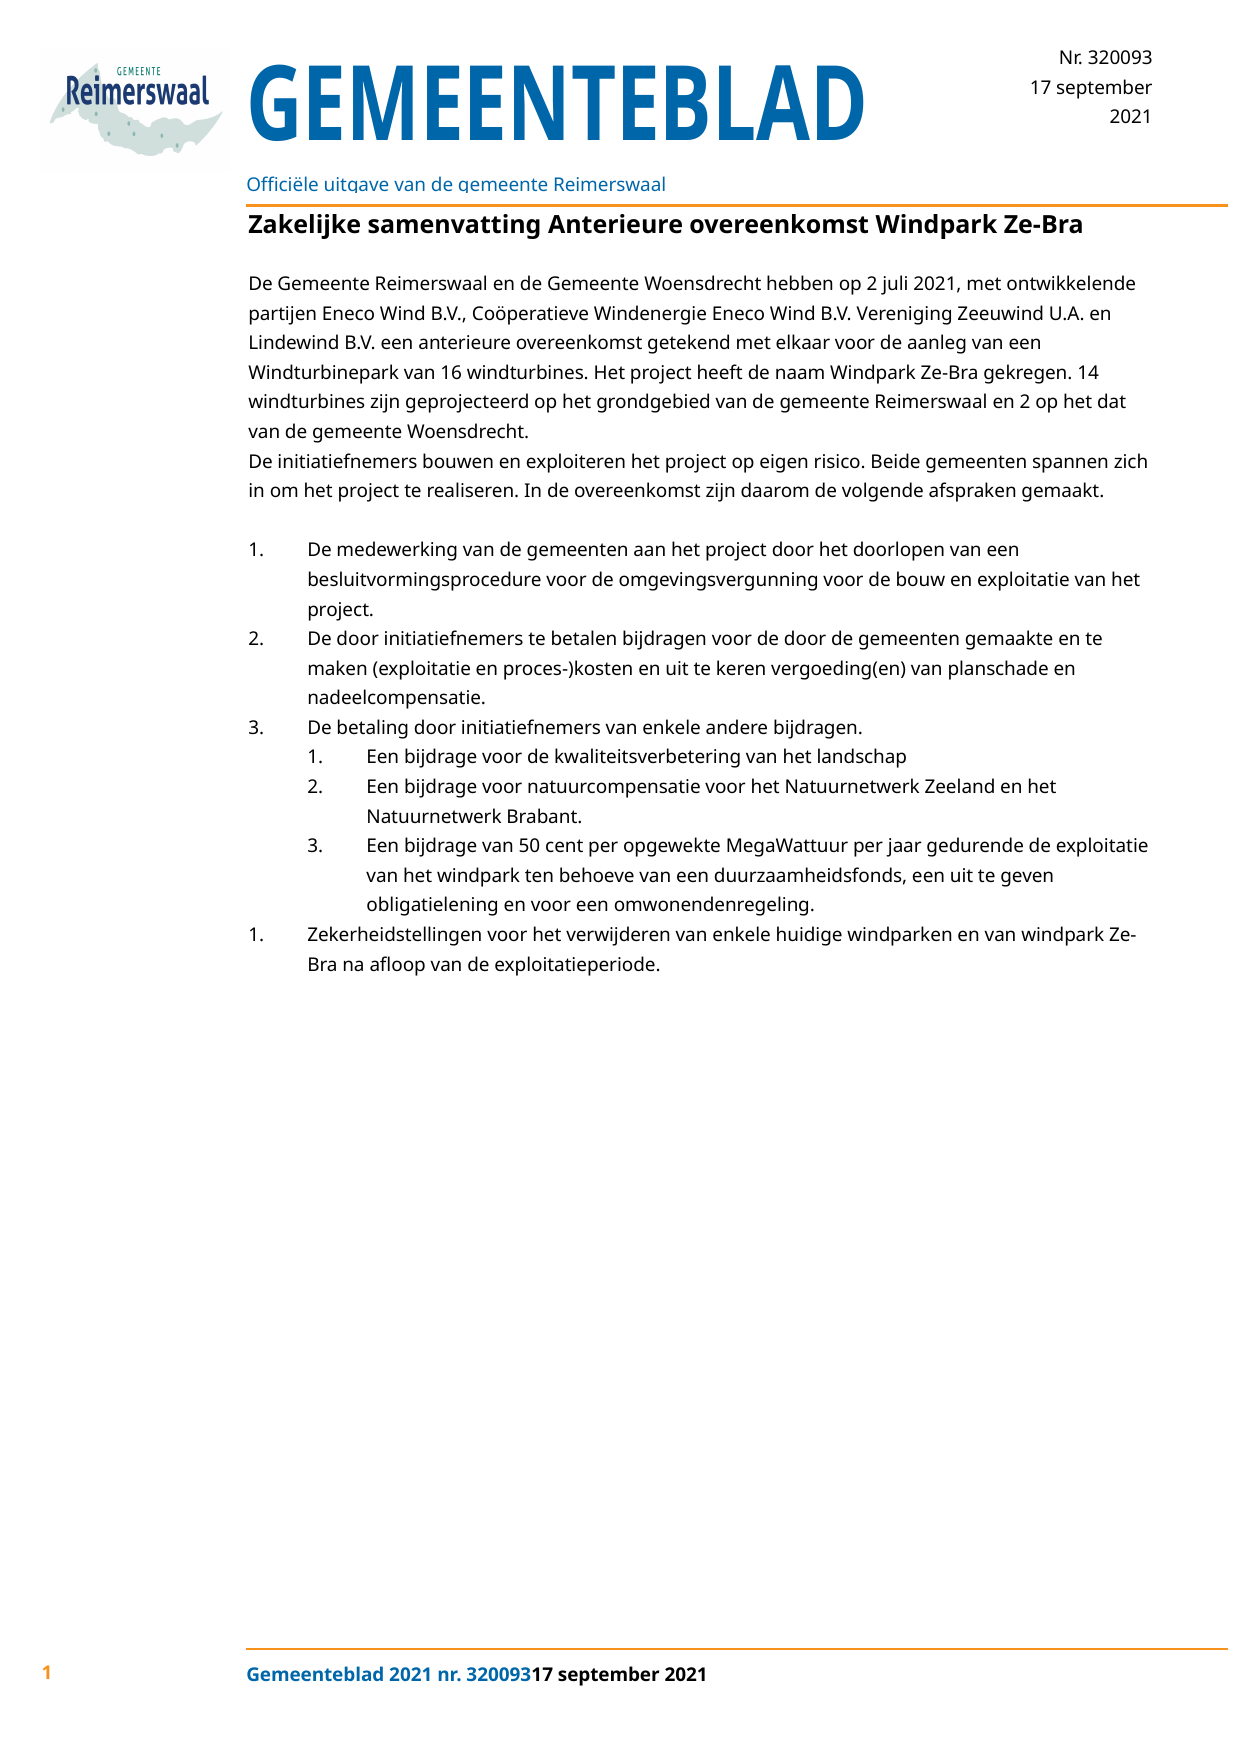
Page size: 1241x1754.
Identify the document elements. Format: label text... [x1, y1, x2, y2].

list De medewerking van de gemeenten aan het project door het doorlopen van een besluitvormingsprocedure voor de omgevingsvergunning voor de bouw en exploitatie van het project. [248, 537, 1152, 621]
list Een bijdrage van 50 cent per opgewekte MegaWattuur per jaar gedurende de exploitatie van het windpark ten behoeve van een duurzaamheidsfonds, een uit te geven obligatielening en voor een omwonendenregeling. [307, 832, 1152, 917]
text De initiatiefnemers bouwen en exploiteren het project op eigen risico. Beide gemeenten spannen zich in om het project te realiseren. In de overeenkomst zijn daarom de volgende afspraken gemaakt. [248, 448, 1152, 503]
list De betaling door initiatiefnemers van enkele andere bijdragen. [248, 714, 1152, 740]
text De Gemeente Reimerswaal en de Gemeente Woensdrecht hebben op 2 juli 2021, met ontwikkelende partijen Eneco Wind B.V., Coöperatieve Windenergie Eneco Wind B.V. Vereniging Zeeuwind U.A. en Lindewind B.V. een anterieure overeenkomst getekend met elkaar voor de aanleg van een Windturbinepark van 16 windturbines. Het project heeft de naam Windpark Ze-Bra gekregen. 14 windturbines zijn geprojecteerd op het grondgebied van de gemeente Reimerswaal en 2 op het dat van de gemeente Woensdrecht. [248, 270, 1152, 444]
picture [41, 47, 231, 172]
list De door initiatiefnemers te betalen bijdragen voor de door de gemeenten gemaakte en te maken (exploitatie en proces-)kosten en uit te keren vergoeding(en) van planschade en nadeelcompensatie. [248, 625, 1152, 710]
list Een bijdrage voor natuurcompensatie voor het Natuurnetwerk Zeeland en het Natuurnetwerk Brabant. [307, 773, 1152, 828]
text Zakelijke samenvatting Anterieure overeenkomst Windpark Ze-Bra [248, 207, 1152, 241]
list Een bijdrage voor de kwaliteitsverbetering van het landschap [307, 744, 1152, 769]
list Zekerheidstellingen voor het verwijderen van enkele huidige windparken en van windpark Ze-Bra na afloop van de exploitatieperiode. [248, 921, 1152, 976]
